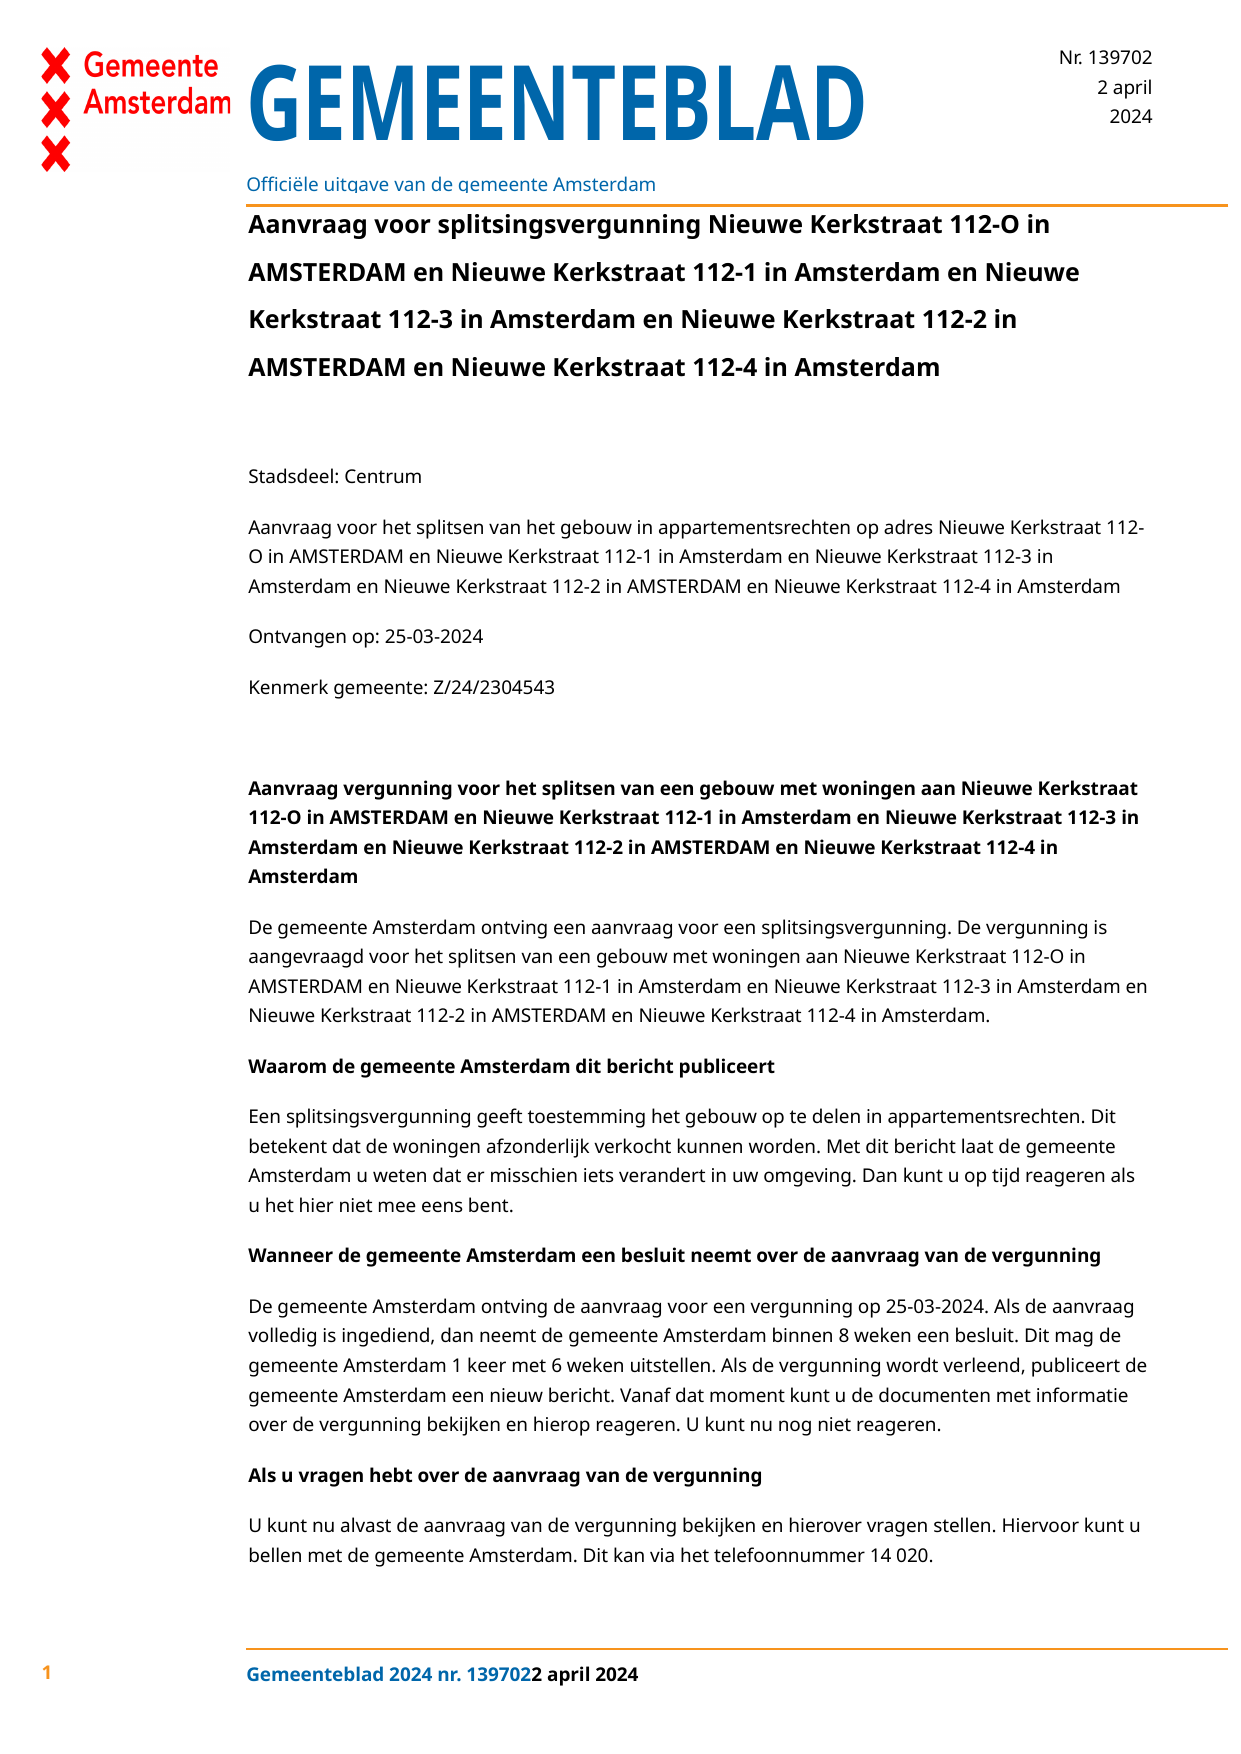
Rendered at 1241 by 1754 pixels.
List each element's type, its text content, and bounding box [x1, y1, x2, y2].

text U kunt nu alvast de aanvraag van de vergunning bekijken en hierover vragen stellen. Hiervoor kunt u bellen met de gemeente Amsterdam. Dit kan via het telefoonnummer 14 020. [248, 1512, 1152, 1568]
text Waarom de gemeente Amsterdam dit bericht publiceert [248, 1053, 1152, 1079]
picture [41, 47, 231, 172]
text Een splitsingsvergunning geeft toestemming het gebouw op te delen in appartementsrechten. Dit betekent dat de woningen afzonderlijk verkocht kunnen worden. Met dit bericht laat de gemeente Amsterdam u weten dat er misschien iets verandert in uw omgeving. Dan kunt u op tijd reageren als u het hier niet mee eens bent. [248, 1103, 1152, 1218]
text Aanvraag voor splitsingsvergunning Nieuwe Kerkstraat 112-O in AMSTERDAM en Nieuwe Kerkstraat 112-1 in Amsterdam en Nieuwe Kerkstraat 112-3 in Amsterdam en Nieuwe Kerkstraat 112-2 in AMSTERDAM en Nieuwe Kerkstraat 112-4 in Amsterdam [248, 207, 1152, 384]
text Aanvraag vergunning voor het splitsen van een gebouw met woningen aan Nieuwe Kerkstraat 112-O in AMSTERDAM en Nieuwe Kerkstraat 112-1 in Amsterdam en Nieuwe Kerkstraat 112-3 in Amsterdam en Nieuwe Kerkstraat 112-2 in AMSTERDAM en Nieuwe Kerkstraat 112-4 in Amsterdam [248, 775, 1152, 889]
text Aanvraag voor het splitsen van het gebouw in appartementsrechten op adres Nieuwe Kerkstraat 112-O in AMSTERDAM en Nieuwe Kerkstraat 112-1 in Amsterdam en Nieuwe Kerkstraat 112-3 in Amsterdam en Nieuwe Kerkstraat 112-2 in AMSTERDAM en Nieuwe Kerkstraat 112-4 in Amsterdam [248, 514, 1152, 599]
text Ontvangen op: 25-03-2024 [248, 623, 1152, 649]
text De gemeente Amsterdam ontving een aanvraag voor een splitsingsvergunning. De vergunning is aangevraagd voor het splitsen van een gebouw met woningen aan Nieuwe Kerkstraat 112-O in AMSTERDAM en Nieuwe Kerkstraat 112-1 in Amsterdam en Nieuwe Kerkstraat 112-3 in Amsterdam en Nieuwe Kerkstraat 112-2 in AMSTERDAM en Nieuwe Kerkstraat 112-4 in Amsterdam. [248, 914, 1152, 1028]
text Wanneer de gemeente Amsterdam een besluit neemt over de aanvraag van de vergunning [248, 1243, 1152, 1268]
text Als u vragen hebt over de aanvraag van de vergunning [248, 1462, 1152, 1488]
text De gemeente Amsterdam ontving de aanvraag voor een vergunning op 25-03-2024. Als de aanvraag volledig is ingediend, dan neemt de gemeente Amsterdam binnen 8 weken een besluit. Dit mag de gemeente Amsterdam 1 keer met 6 weken uitstellen. Als de vergunning wordt verleend, publiceert de gemeente Amsterdam een nieuw bericht. Vanaf dat moment kunt u de documenten met informatie over de vergunning bekijken en hierop reageren. U kunt nu nog niet reageren. [248, 1293, 1152, 1437]
text Stadsdeel: Centrum [248, 463, 1152, 489]
text Kenmerk gemeente: Z/24/2304543 [248, 674, 1152, 700]
